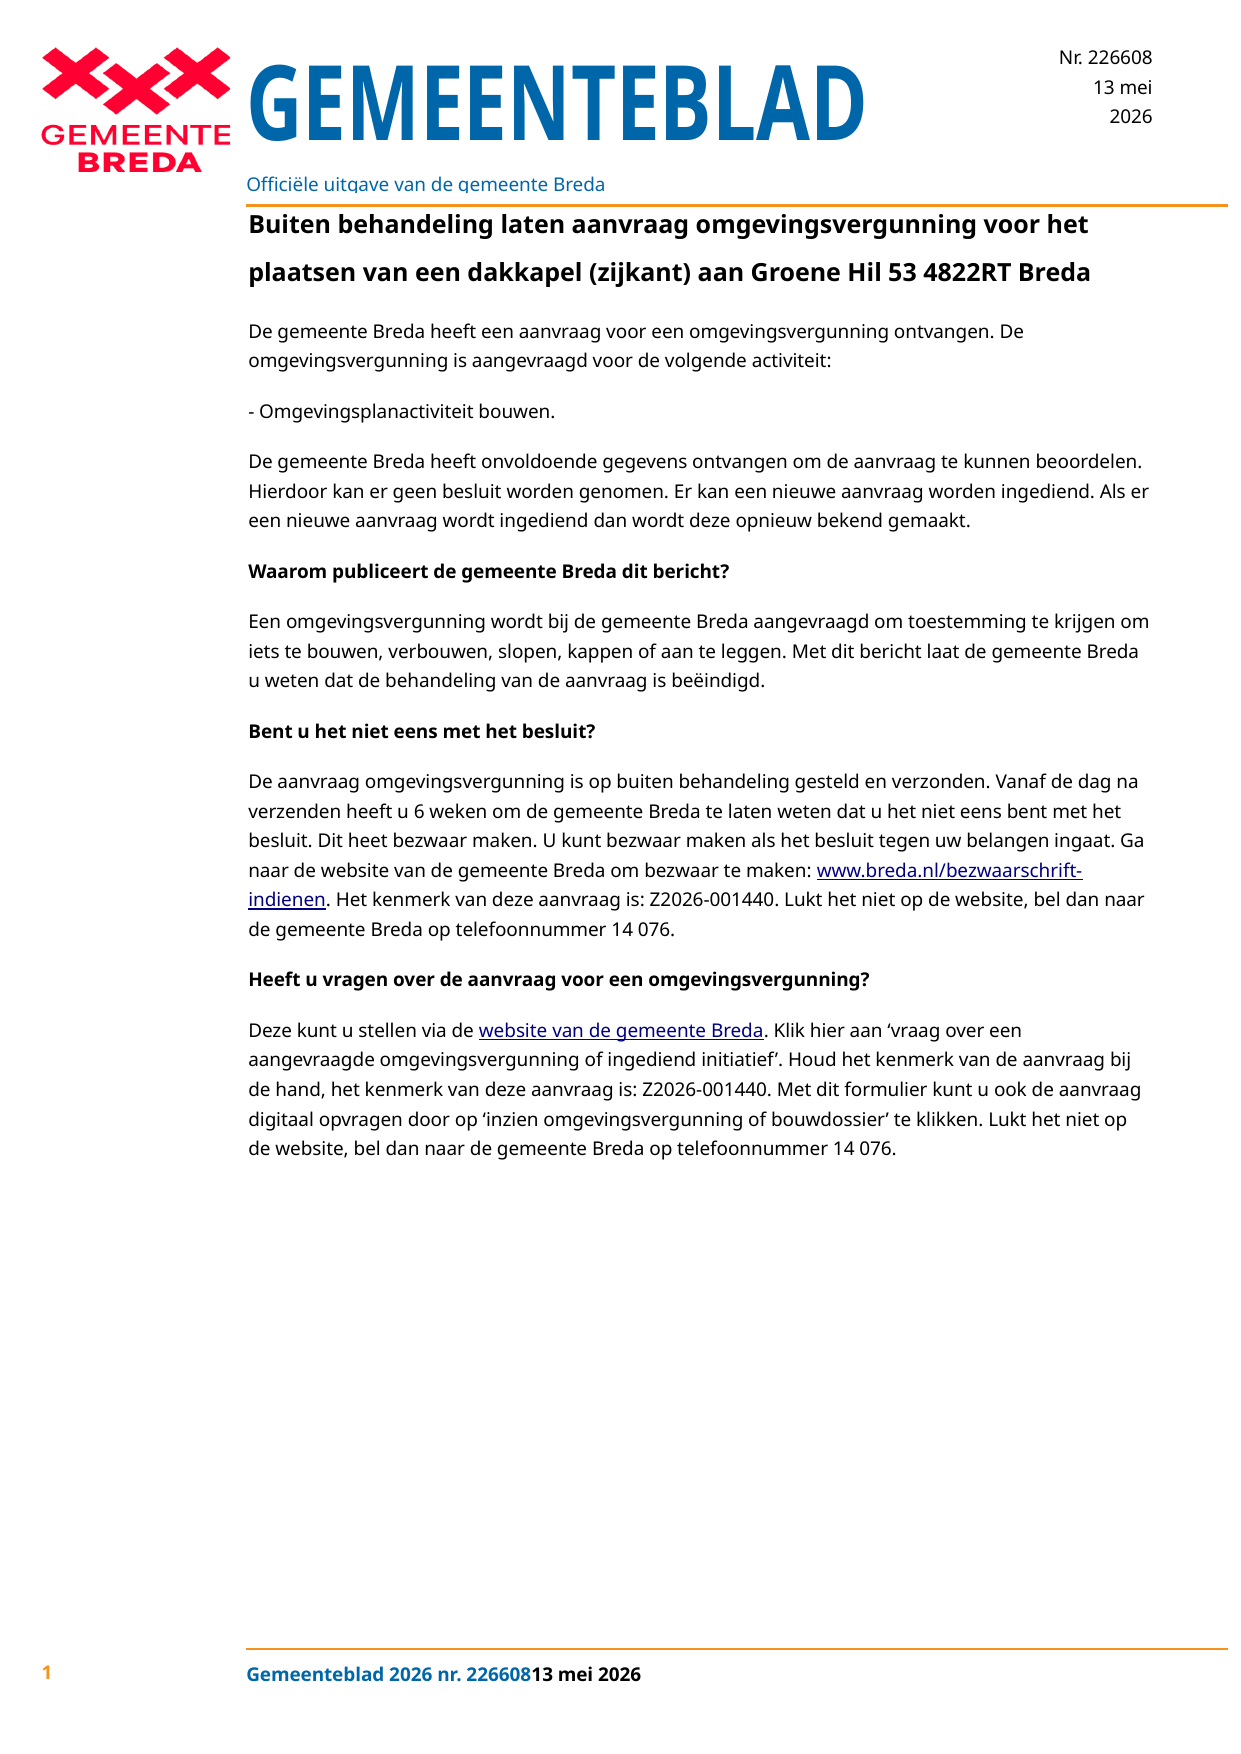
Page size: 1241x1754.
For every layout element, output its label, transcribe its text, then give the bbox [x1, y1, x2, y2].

text De gemeente Breda heeft onvoldoende gegevens ontvangen om de aanvraag te kunnen beoordelen. Hierdoor kan er geen besluit worden genomen. Er kan een nieuwe aanvraag worden ingediend. Als er een nieuwe aanvraag wordt ingediend dan wordt deze opnieuw bekend gemaakt. [248, 448, 1152, 533]
text - Omgevingsplanactiviteit bouwen. [248, 398, 1152, 424]
text Buiten behandeling laten aanvraag omgevingsvergunning voor het plaatsen van een dakkapel (zijkant) aan Groene Hil 53 4822RT Breda [248, 207, 1152, 288]
text Heeft u vragen over de aanvraag voor een omgevingsvergunning? [248, 967, 1152, 992]
text De gemeente Breda heeft een aanvraag voor een omgevingsvergunning ontvangen. De omgevingsvergunning is aangevraagd voor de volgende activiteit: [248, 318, 1152, 373]
text Waarom publiceert de gemeente Breda dit bericht? [248, 558, 1152, 584]
text Een omgevingsvergunning wordt bij de gemeente Breda aangevraagd om toestemming te krijgen om iets te bouwen, verbouwen, slopen, kappen of aan te leggen. Met dit bericht laat de gemeente Breda u weten dat de behandeling van de aanvraag is beëindigd. [248, 608, 1152, 693]
text Bent u het niet eens met het besluit? [248, 718, 1152, 744]
text Deze kunt u stellen via de website van de gemeente Breda. Klik hier aan ‘vraag over een aangevraagde omgevingsvergunning of ingediend initiatief’. Houd het kenmerk van de aanvraag bij de hand, het kenmerk van deze aanvraag is: Z2026-001440. Met dit formulier kunt u ook de aanvraag digitaal opvragen door op ‘inzien omgevingsvergunning of bouwdossier’ te klikken. Lukt het niet op de website, bel dan naar de gemeente Breda op telefoonnummer 14 076. [248, 1017, 1152, 1161]
text De aanvraag omgevingsvergunning is op buiten behandeling gesteld en verzonden. Vanaf de dag na verzenden heeft u 6 weken om de gemeente Breda te laten weten dat u het niet eens bent met het besluit. Dit heet bezwaar maken. U kunt bezwaar maken als het besluit tegen uw belangen ingaat. Ga naar de website van de gemeente Breda om bezwaar te maken: www.breda.nl/bezwaarschrift-indienen. Het kenmerk van deze aanvraag is: Z2026-001440. Lukt het niet op de website, bel dan naar de gemeente Breda op telefoonnummer 14 076. [248, 768, 1152, 942]
picture [41, 47, 231, 172]
